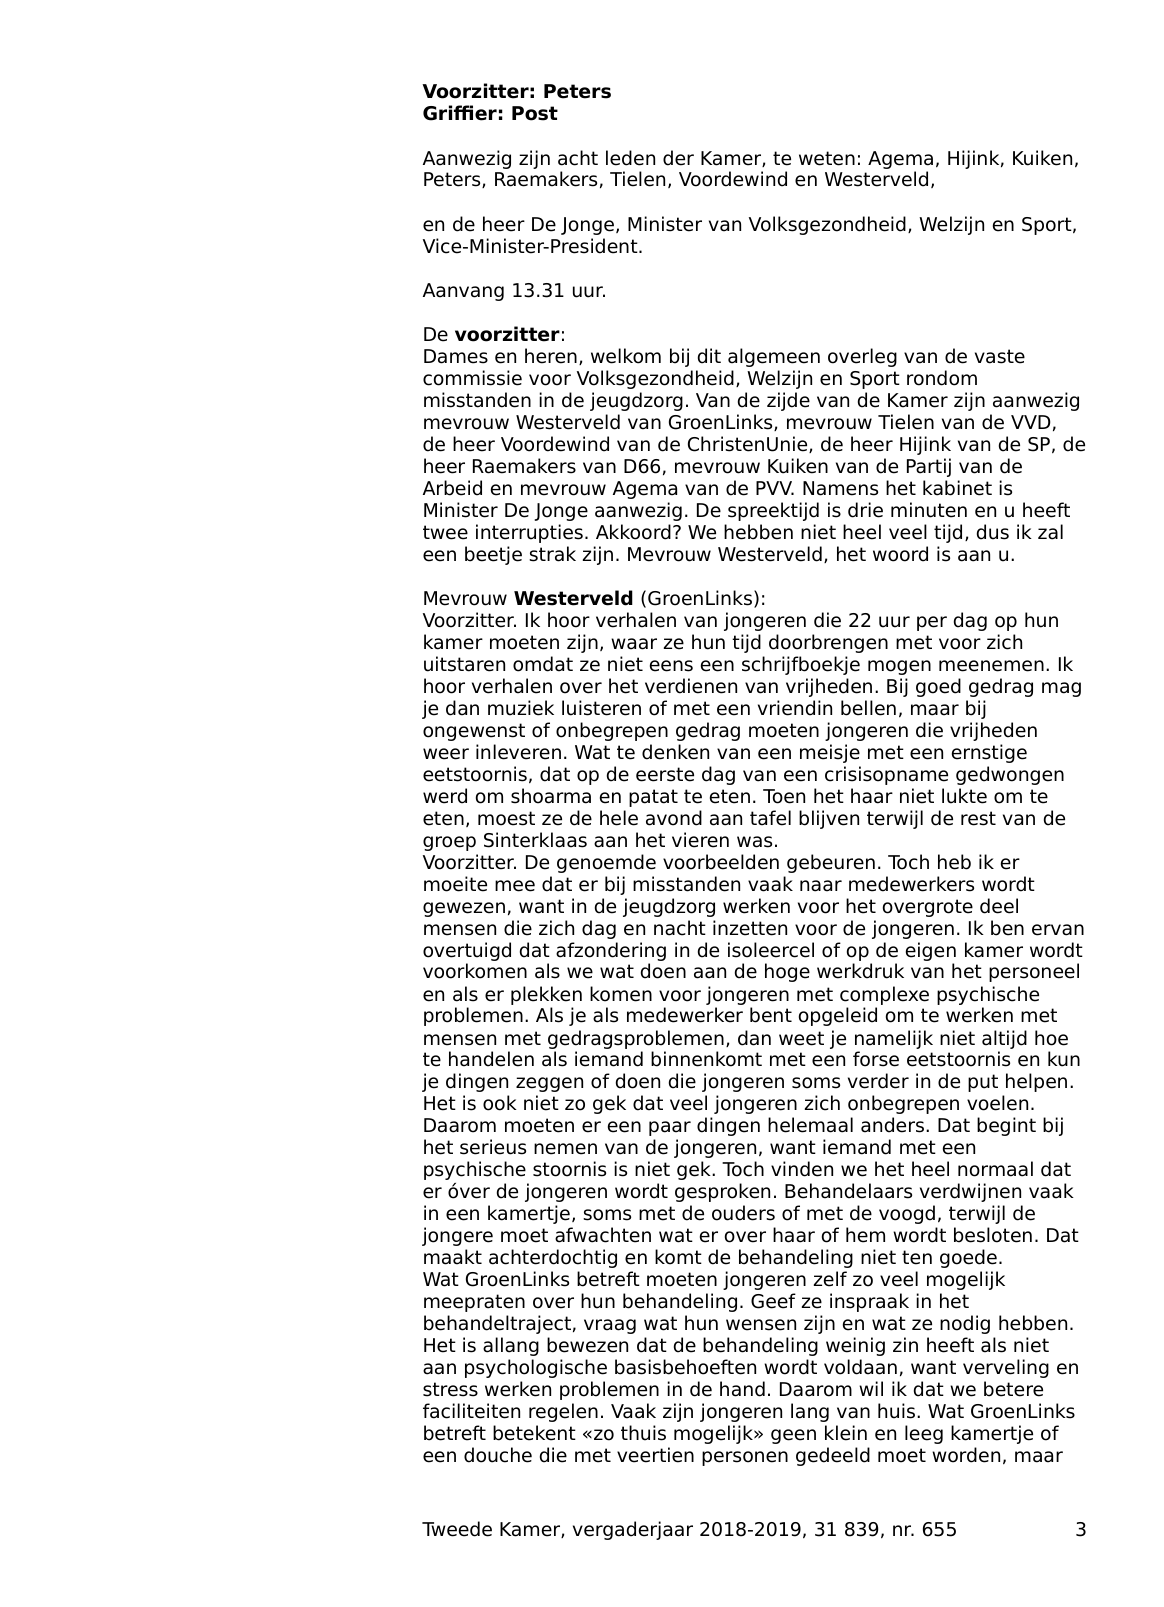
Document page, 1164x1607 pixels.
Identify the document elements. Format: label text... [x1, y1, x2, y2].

text Het is ook niet zo gek dat veel jongeren zich onbegrepen voelen. Daarom moeten er een paar dingen helemaal anders. Dat begint bij het serieus nemen van de jongeren, want iemand met een psychische stoornis is niet gek. Toch vinden we het heel normaal dat er óver de jongeren wordt gesproken. Behandelaars verdwijnen vaak in een kamertje, soms met de ouders of met de voogd, terwijl de jongere moet afwachten wat er over haar of hem wordt besloten. Dat maakt achterdochtig en komt de behandeling niet ten goede. [422, 1093, 1087, 1269]
text Voorzitter: Peters [422, 81, 1087, 103]
text en de heer De Jonge, Minister van Volksgezondheid, Welzijn en Sport, Vice-Minister-President. [422, 213, 1087, 257]
text Dames en heren, welkom bij dit algemeen overleg van de vaste commissie voor Volksgezondheid, Welzijn en Sport rondom misstanden in de jeugdzorg. Van de zijde van de Kamer zijn aanwezig mevrouw Westerveld van GroenLinks, mevrouw Tielen van de VVD, de heer Voordewind van de ChristenUnie, de heer Hijink van de SP, de heer Raemakers van D66, mevrouw Kuiken van de Partij van de Arbeid en mevrouw Agema van de PVV. Namens het kabinet is Minister De Jonge aanwezig. De spreektijd is drie minuten en u heeft twee interrupties. Akkoord? We hebben niet heel veel tijd, dus ik zal een beetje strak zijn. Mevrouw Westerveld, het woord is aan u. [422, 346, 1087, 566]
text Voorzitter. De genoemde voorbeelden gebeuren. Toch heb ik er moeite mee dat er bij misstanden vaak naar medewerkers wordt gewezen, want in de jeugdzorg werken voor het overgrote deel mensen die zich dag en nacht inzetten voor de jongeren. Ik ben ervan overtuigd dat afzondering in de isoleercel of op de eigen kamer wordt voorkomen als we wat doen aan de hoge werkdruk van het personeel en als er plekken komen voor jongeren met complexe psychische problemen. Als je als medewerker bent opgeleid om te werken met mensen met gedragsproblemen, dan weet je namelijk niet altijd hoe te handelen als iemand binnenkomt met een forse eetstoornis en kun je dingen zeggen of doen die jongeren soms verder in de put helpen. [422, 852, 1087, 1093]
text Aanwezig zijn acht leden der Kamer, te weten: Agema, Hijink, Kuiken, Peters, Raemakers, Tielen, Voordewind en Westerveld, [422, 147, 1087, 191]
text Aanvang 13.31 uur. [422, 280, 1087, 302]
text Mevrouw Westerveld (GroenLinks): [422, 588, 1087, 610]
text Voorzitter. Ik hoor verhalen van jongeren die 22 uur per dag op hun kamer moeten zijn, waar ze hun tijd doorbrengen met voor zich uitstaren omdat ze niet eens een schrijfboekje mogen meenemen. Ik hoor verhalen over het verdienen van vrijheden. Bij goed gedrag mag je dan muziek luisteren of met een vriendin bellen, maar bij ongewenst of onbegrepen gedrag moeten jongeren die vrijheden weer inleveren. Wat te denken van een meisje met een ernstige eetstoornis, dat op de eerste dag van een crisisopname gedwongen werd om shoarma en patat te eten. Toen het haar niet lukte om te eten, moest ze de hele avond aan tafel blijven terwijl de rest van de groep Sinterklaas aan het vieren was. [422, 610, 1087, 852]
text De voorzitter: [422, 324, 1087, 346]
text Wat GroenLinks betreft moeten jongeren zelf zo veel mogelijk meepraten over hun behandeling. Geef ze inspraak in het behandeltraject, vraag wat hun wensen zijn en wat ze nodig hebben. Het is allang bewezen dat de behandeling weinig zin heeft als niet aan psychologische basisbehoeften wordt voldaan, want verveling en stress werken problemen in de hand. Daarom wil ik dat we betere faciliteiten regelen. Vaak zijn jongeren lang van huis. Wat GroenLinks betreft betekent «zo thuis mogelijk» geen klein en leeg kamertje of een douche die met veertien personen gedeeld moet worden, maar [422, 1269, 1087, 1467]
text Griffier: Post [422, 103, 1087, 125]
